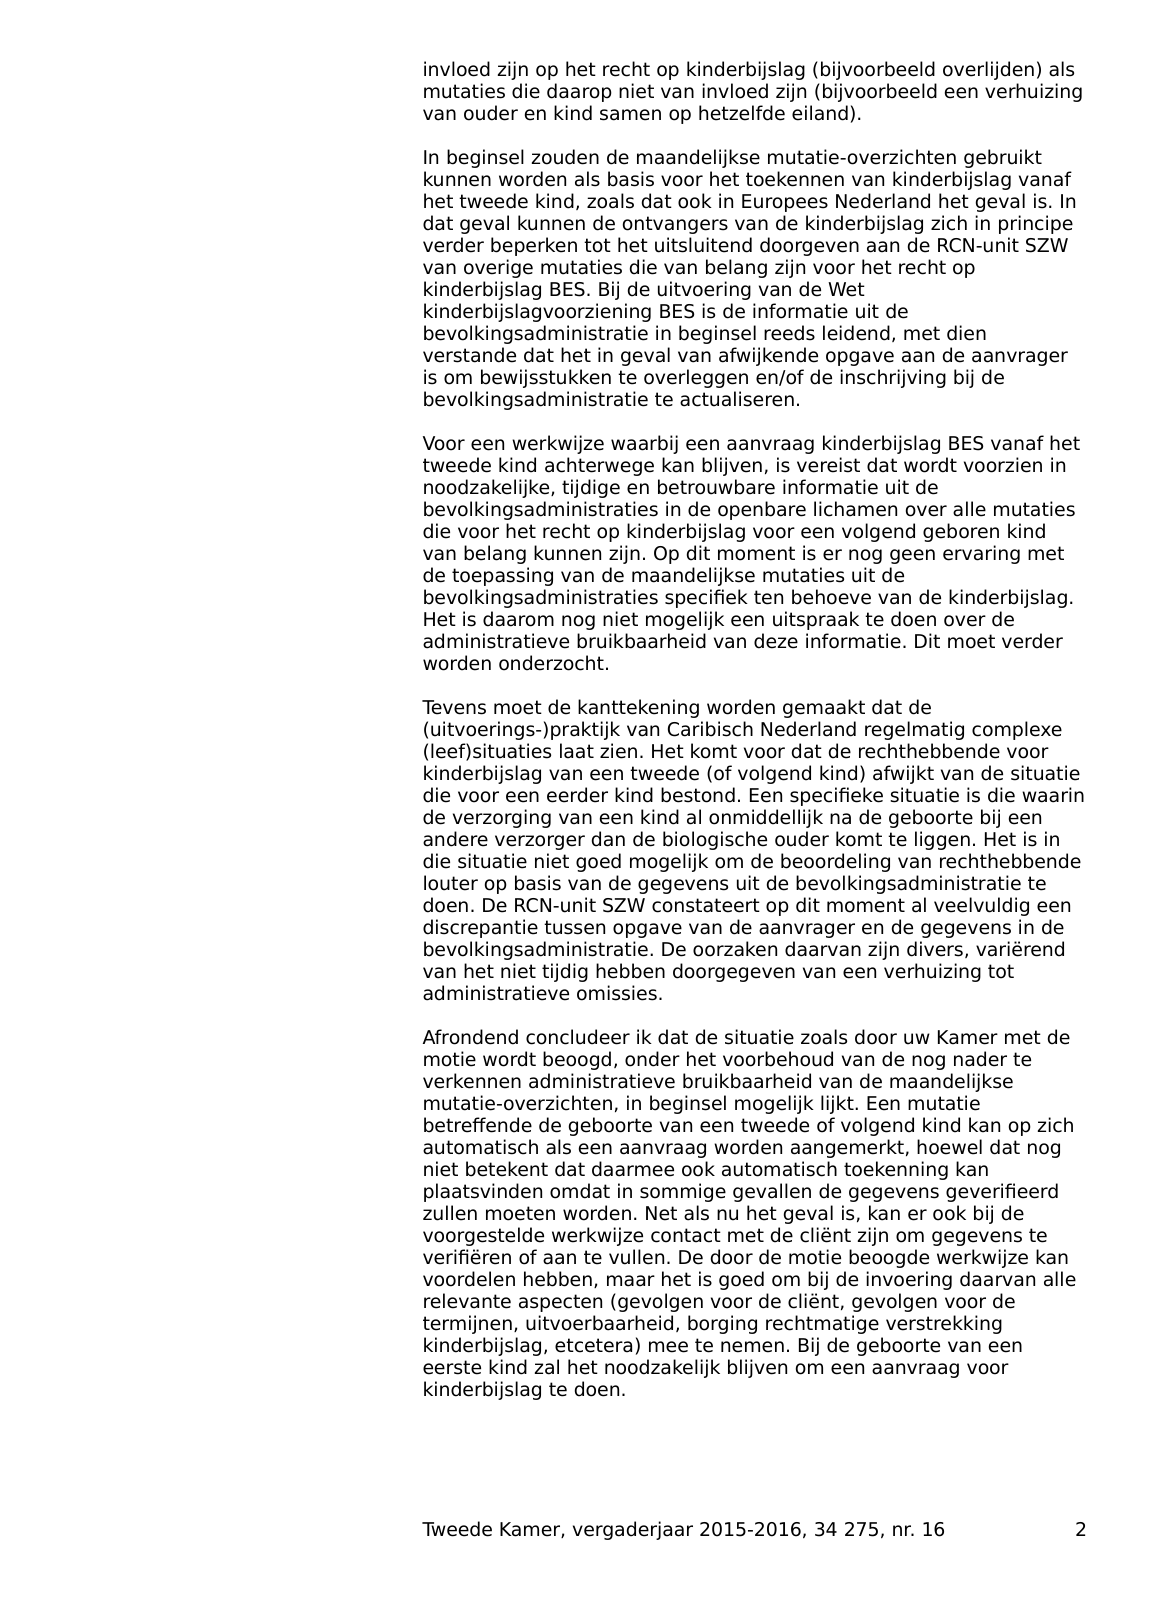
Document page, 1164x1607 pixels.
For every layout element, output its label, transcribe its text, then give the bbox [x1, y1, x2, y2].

text Voor een werkwijze waarbij een aanvraag kinderbijslag BES vanaf het tweede kind achterwege kan blijven, is vereist dat wordt voorzien in noodzakelijke, tijdige en betrouwbare informatie uit de bevolkingsadministraties in de openbare lichamen over alle mutaties die voor het recht op kinderbijslag voor een volgend geboren kind van belang kunnen zijn. Op dit moment is er nog geen ervaring met de toepassing van de maandelijkse mutaties uit de bevolkingsadministraties specifiek ten behoeve van de kinderbijslag. Het is daarom nog niet mogelijk een uitspraak te doen over de administratieve bruikbaarheid van deze informatie. Dit moet verder worden onderzocht. [422, 433, 1087, 675]
text Tevens moet de kanttekening worden gemaakt dat de (uitvoerings-)praktijk van Caribisch Nederland regelmatig complexe (leef)situaties laat zien. Het komt voor dat de rechthebbende voor kinderbijslag van een tweede (of volgend kind) afwijkt van de situatie die voor een eerder kind bestond. Een specifieke situatie is die waarin de verzorging van een kind al onmiddellijk na de geboorte bij een andere verzorger dan de biologische ouder komt te liggen. Het is in die situatie niet goed mogelijk om de beoordeling van rechthebbende louter op basis van de gegevens uit de bevolkingsadministratie te doen. De RCN-unit SZW constateert op dit moment al veelvuldig een discrepantie tussen opgave van de aanvrager en de gegevens in de bevolkingsadministratie. De oorzaken daarvan zijn divers, variërend van het niet tijdig hebben doorgegeven van een verhuizing tot administratieve omissies. [422, 697, 1087, 1005]
text In beginsel zouden de maandelijkse mutatie-overzichten gebruikt kunnen worden als basis voor het toekennen van kinderbijslag vanaf het tweede kind, zoals dat ook in Europees Nederland het geval is. In dat geval kunnen de ontvangers van de kinderbijslag zich in principe verder beperken tot het uitsluitend doorgeven aan de RCN-unit SZW van overige mutaties die van belang zijn voor het recht op kinderbijslag BES. Bij de uitvoering van de Wet kinderbijslagvoorziening BES is de informatie uit de bevolkingsadministratie in beginsel reeds leidend, met dien verstande dat het in geval van afwijkende opgave aan de aanvrager is om bewijsstukken te overleggen en/of de inschrijving bij de bevolkingsadministratie te actualiseren. [422, 147, 1087, 411]
text Afrondend concludeer ik dat de situatie zoals door uw Kamer met de motie wordt beoogd, onder het voorbehoud van de nog nader te verkennen administratieve bruikbaarheid van de maandelijkse mutatie-overzichten, in beginsel mogelijk lijkt. Een mutatie betreffende de geboorte van een tweede of volgend kind kan op zich automatisch als een aanvraag worden aangemerkt, hoewel dat nog niet betekent dat daarmee ook automatisch toekenning kan plaatsvinden omdat in sommige gevallen de gegevens geverifieerd zullen moeten worden. Net als nu het geval is, kan er ook bij de voorgestelde werkwijze contact met de cliënt zijn om gegevens te verifiëren of aan te vullen. De door de motie beoogde werkwijze kan voordelen hebben, maar het is goed om bij de invoering daarvan alle relevante aspecten (gevolgen voor de cliënt, gevolgen voor de termijnen, uitvoerbaarheid, borging rechtmatige verstrekking kinderbijslag, etcetera) mee te nemen. Bij de geboorte van een eerste kind zal het noodzakelijk blijven om een aanvraag voor kinderbijslag te doen. [422, 1027, 1087, 1401]
text invloed zijn op het recht op kinderbijslag (bijvoorbeeld overlijden) als mutaties die daarop niet van invloed zijn (bijvoorbeeld een verhuizing van ouder en kind samen op hetzelfde eiland). [422, 59, 1087, 125]
